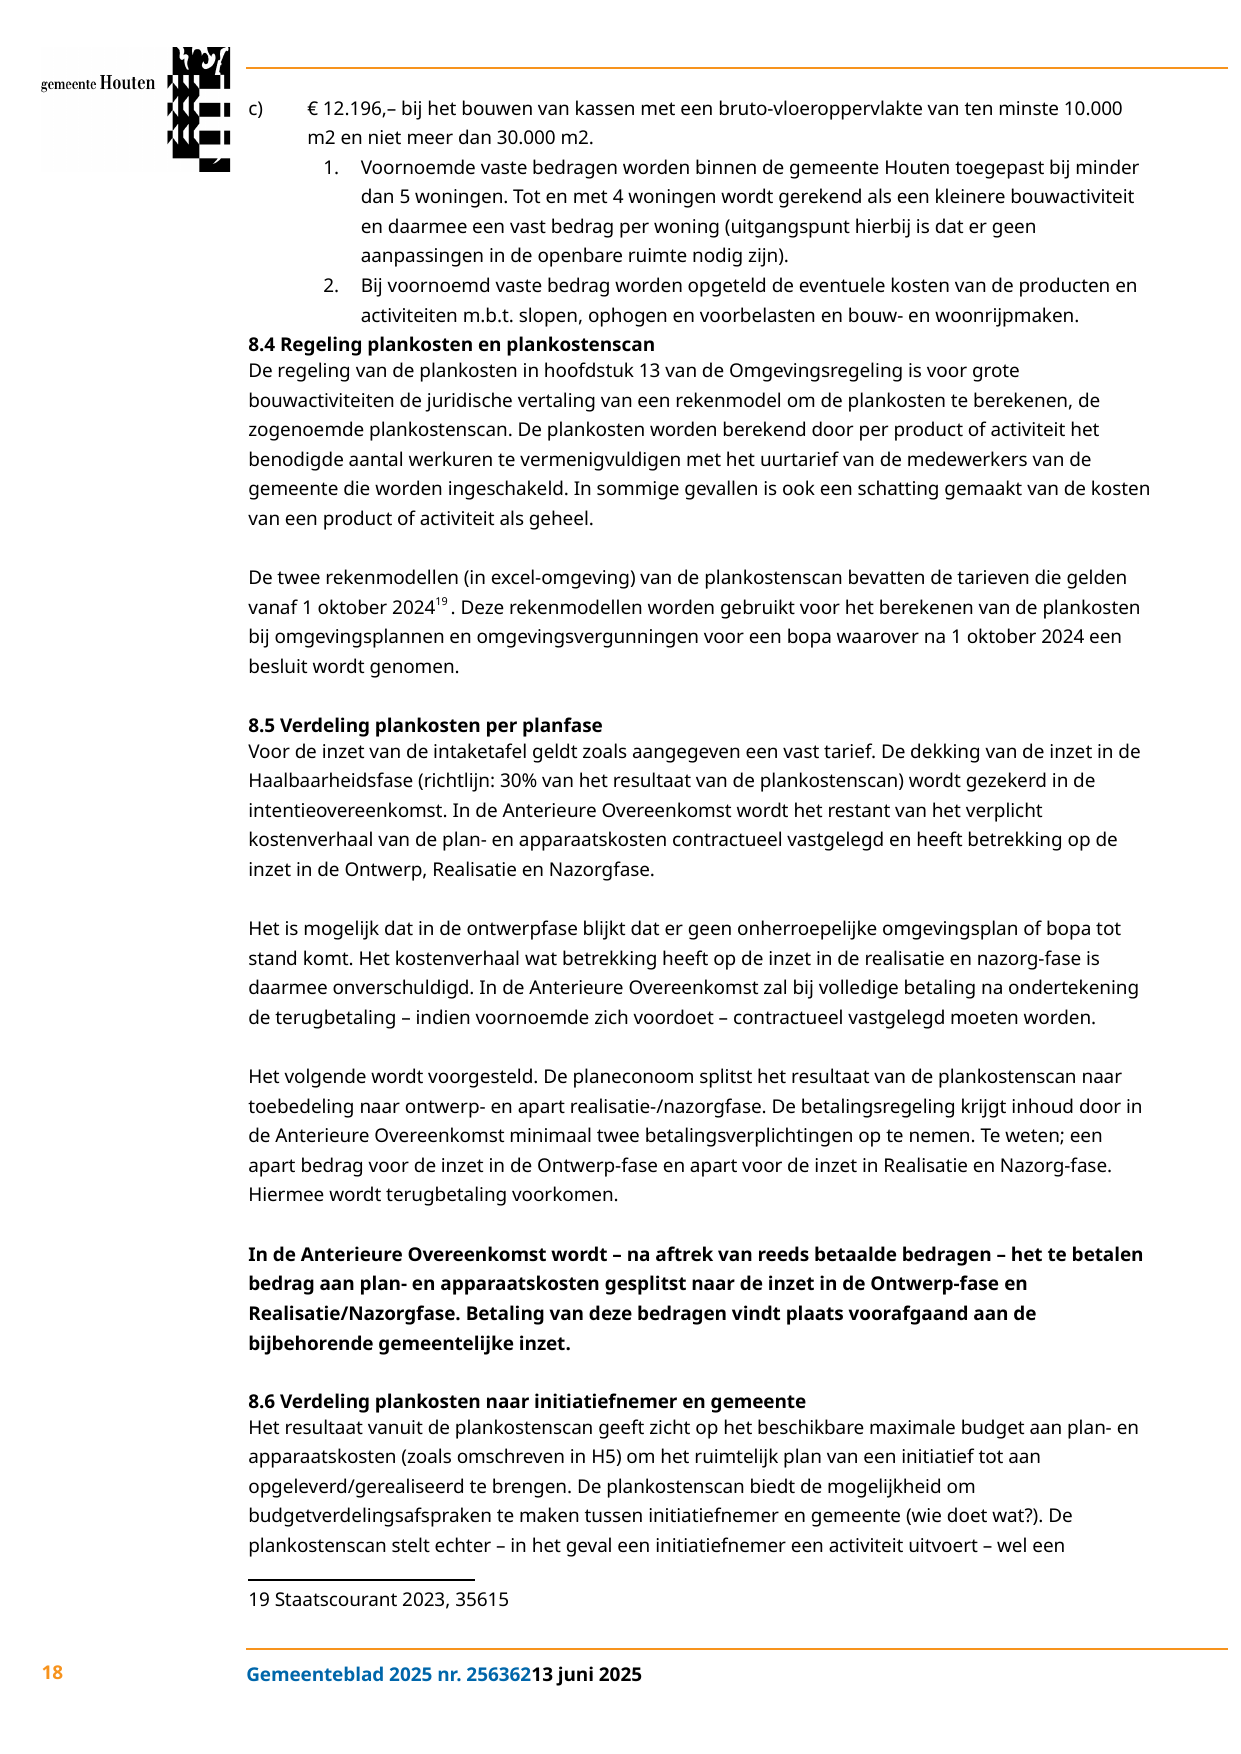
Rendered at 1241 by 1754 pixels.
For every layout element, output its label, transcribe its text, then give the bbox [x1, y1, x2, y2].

list Voornoemde vaste bedragen worden binnen de gemeente Houten toegepast bij minder dan 5 woningen. Tot en met 4 woningen wordt gerekend als een kleinere bouwactiviteit en daarmee een vast bedrag per woning (uitgangspunt hierbij is dat er geen aanpassingen in de openbare ruimte nodig zijn). [323, 154, 1152, 268]
text 8.4 Regeling plankosten en plankostenscan [248, 331, 1152, 357]
text Voor de inzet van de intaketafel geldt zoals aangegeven een vast tarief. De dekking van de inzet in de Haalbaarheidsfase (richtlijn: 30% van het resultaat van de plankostenscan) wordt gezekerd in de intentieovereenkomst. In de Anterieure Overeenkomst wordt het restant van het verplicht kostenverhaal van de plan- en apparaatskosten contractueel vastgelegd en heeft betrekking op de inzet in de Ontwerp, Realisatie en Nazorgfase. [248, 738, 1152, 882]
text Het is mogelijk dat in de ontwerpfase blijkt dat er geen onherroepelijke omgevingsplan of bopa tot stand komt. Het kostenverhaal wat betrekking heeft op de inzet in de realisatie en nazorg-fase is daarmee onverschuldigd. In de Anterieure Overeenkomst zal bij volledige betaling na ondertekening de terugbetaling – indien voornoemde zich voordoet – contractueel vastgelegd moeten worden. [248, 915, 1152, 1030]
text 8.6 Verdeling plankosten naar initiatiefnemer en gemeente [248, 1388, 1152, 1414]
text De twee rekenmodellen (in excel-omgeving) van de plankostenscan bevatten de tarieven die gelden vanaf 1 oktober 2024. Deze rekenmodellen worden gebruikt voor het berekenen van de plankosten bij omgevingsplannen en omgevingsvergunningen voor een bopa waarover na 1 oktober 2024 een besluit wordt genomen. [248, 564, 1152, 679]
text Het volgende wordt voorgesteld. De planeconoom splitst het resultaat van de plankostenscan naar toebedeling naar ontwerp- en apart realisatie-/nazorgfase. De betalingsregeling krijgt inhoud door in de Anterieure Overeenkomst minimaal twee betalingsverplichtingen op te nemen. Te weten; een apart bedrag voor de inzet in de Ontwerp-fase en apart voor de inzet in Realisatie en Nazorg-fase. Hiermee wordt terugbetaling voorkomen. [248, 1063, 1152, 1207]
text Staatscourant 2023, 35615 [248, 1586, 1152, 1612]
list Bij voornoemd vaste bedrag worden opgeteld de eventuele kosten van de producten en activiteiten m.b.t. slopen, ophogen en voorbelasten en bouw- en woonrijpmaken. [323, 272, 1152, 328]
text 8.5 Verdeling plankosten per planfase [248, 712, 1152, 738]
picture [41, 47, 231, 172]
table_header In de Anterieure Overeenkomst wordt – na aftrek van reeds betaalde bedragen – het te betalen bedrag aan plan- en apparaatskosten gesplitst naar de inzet in de Ontwerp-fase en Realisatie/Nazorgfase. Betaling van deze bedragen vindt plaats voorafgaand aan de bijbehorende gemeentelijke inzet. [248, 1241, 1152, 1355]
text De regeling van de plankosten in hoofdstuk 13 van de Omgevingsregeling is voor grote bouwactiviteiten de juridische vertaling van een rekenmodel om de plankosten te berekenen, de zogenoemde plankostenscan. De plankosten worden berekend door per product of activiteit het benodigde aantal werkuren te vermenigvuldigen met het uurtarief van de medewerkers van de gemeente die worden ingeschakeld. In sommige gevallen is ook een schatting gemaakt van de kosten van een product of activiteit als geheel. [248, 357, 1152, 531]
text Het resultaat vanuit de plankostenscan geeft zicht op het beschikbare maximale budget aan plan- en apparaatskosten (zoals omschreven in H5) om het ruimtelijk plan van een initiatief tot aan opgeleverd/gerealiseerd te brengen. De plankostenscan biedt de mogelijkheid om budgetverdelingsafspraken te maken tussen initiatiefnemer en gemeente (wie doet wat?). De plankostenscan stelt echter – in het geval een initiatiefnemer een activiteit uitvoert – wel een [248, 1414, 1152, 1558]
list € 12.196,– bij het bouwen van kassen met een bruto-vloeroppervlakte van ten minste 10.000 m2 en niet meer dan 30.000 m2. [248, 95, 1152, 150]
